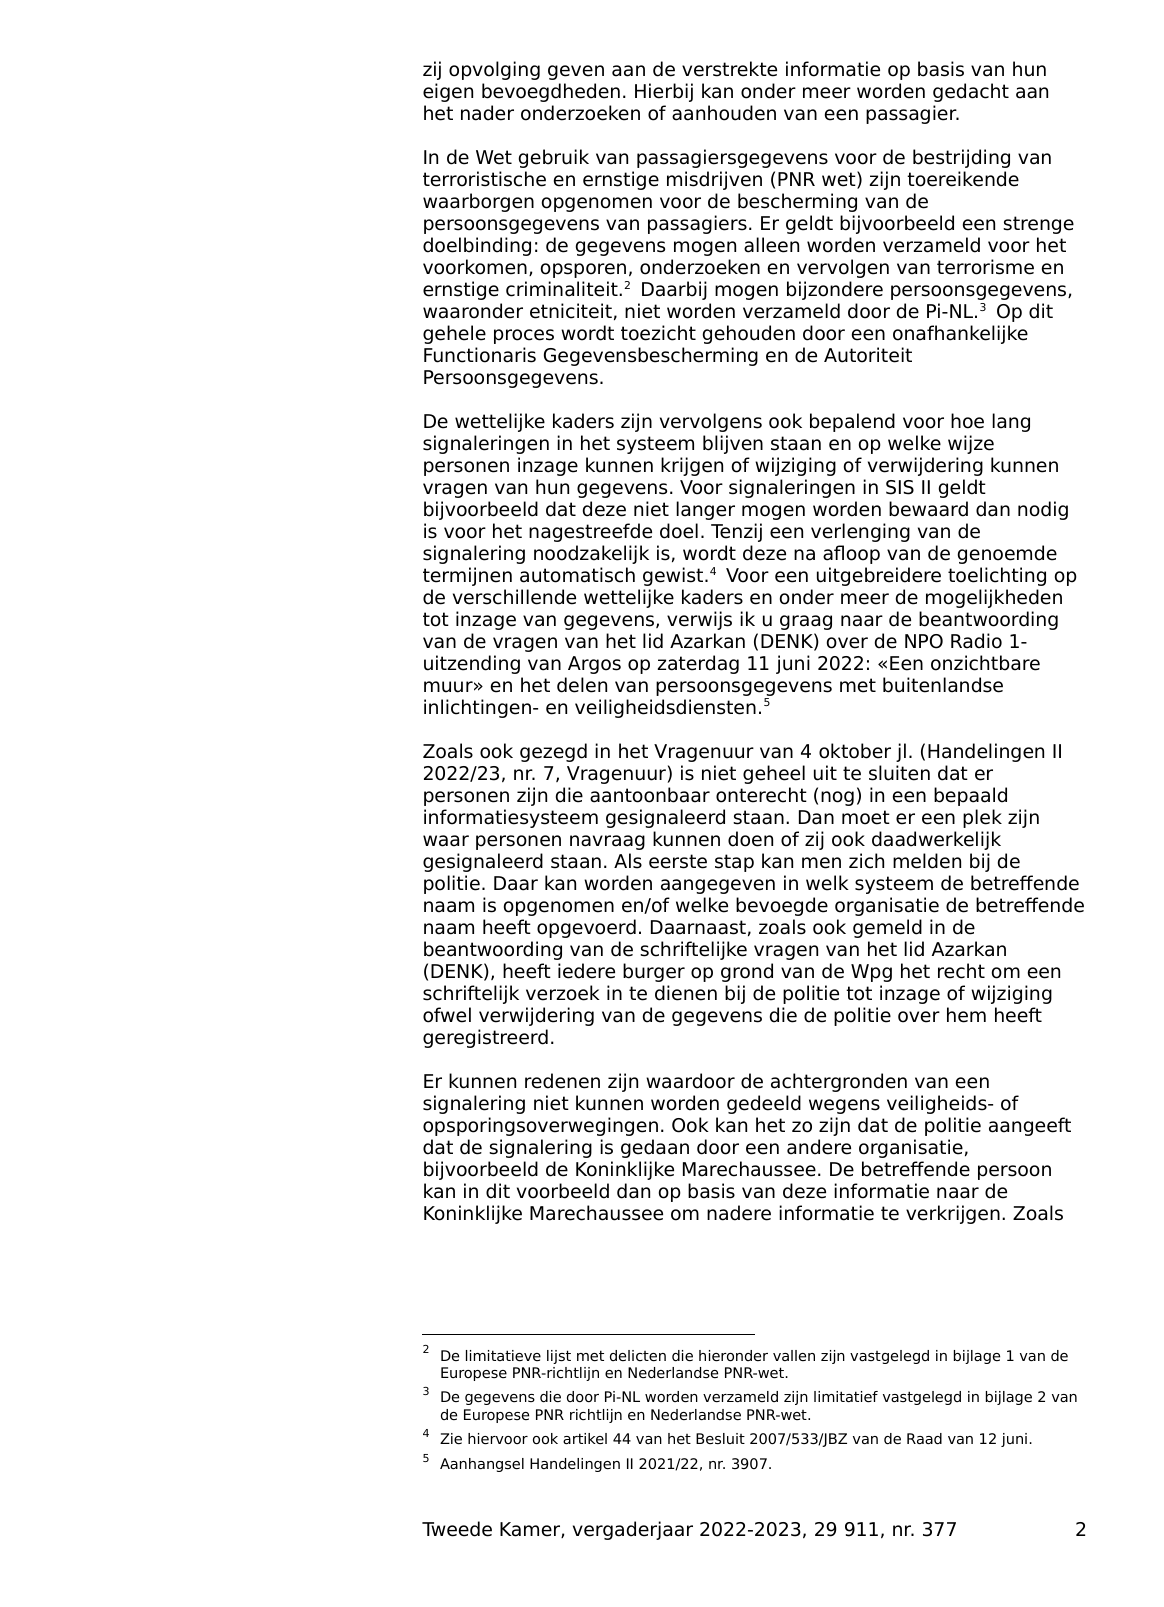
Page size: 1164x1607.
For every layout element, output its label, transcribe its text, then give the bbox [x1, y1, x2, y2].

text Er kunnen redenen zijn waardoor de achtergronden van een signalering niet kunnen worden gedeeld wegens veiligheids- of opsporingsoverwegingen. Ook kan het zo zijn dat de politie aangeeft dat de signalering is gedaan door een andere organisatie, bijvoorbeeld de Koninklijke Marechaussee. De betreffende persoon kan in dit voorbeeld dan op basis van deze informatie naar de Koninklijke Marechaussee om nadere informatie te verkrijgen. Zoals [422, 1071, 1087, 1225]
text De wettelijke kaders zijn vervolgens ook bepalend voor hoe lang signaleringen in het systeem blijven staan en op welke wijze personen inzage kunnen krijgen of wijziging of verwijdering kunnen vragen van hun gegevens. Voor signaleringen in SIS II geldt bijvoorbeeld dat deze niet langer mogen worden bewaard dan nodig is voor het nagestreefde doel. Tenzij een verlenging van de signalering noodzakelijk is, wordt deze na afloop van de genoemde termijnen automatisch gewist. Voor een uitgebreidere toelichting op de verschillende wettelijke kaders en onder meer de mogelijkheden tot inzage van gegevens, verwijs ik u graag naar de beantwoording van de vragen van het lid Azarkan (DENK) over de NPO Radio 1-uitzending van Argos op zaterdag 11 juni 2022: «Een onzichtbare muur» en het delen van persoonsgegevens met buitenlandse inlichtingen- en veiligheidsdiensten. [422, 411, 1087, 719]
text Zie hiervoor ook artikel 44 van het Besluit 2007/533/JBZ van de Raad van 12 juni. [422, 1427, 1087, 1449]
text In de Wet gebruik van passagiersgegevens voor de bestrijding van terroristische en ernstige misdrijven (PNR wet) zijn toereikende waarborgen opgenomen voor de bescherming van de persoonsgegevens van passagiers. Er geldt bijvoorbeeld een strenge doelbinding: de gegevens mogen alleen worden verzameld voor het voorkomen, opsporen, onderzoeken en vervolgen van terrorisme en ernstige criminaliteit. Daarbij mogen bijzondere persoonsgegevens, waaronder etniciteit, niet worden verzameld door de Pi-NL. Op dit gehele proces wordt toezicht gehouden door een onafhankelijke Functionaris Gegevensbescherming en de Autoriteit Persoonsgegevens. [422, 147, 1087, 389]
text De limitatieve lijst met delicten die hieronder vallen zijn vastgelegd in bijlage 1 van de Europese PNR-richtlijn en Nederlandse PNR-wet. [422, 1343, 1087, 1382]
text Aanhangsel Handelingen II 2021/22, nr. 3907. [422, 1452, 1087, 1474]
text De gegevens die door Pi-NL worden verzameld zijn limitatief vastgelegd in bijlage 2 van de Europese PNR richtlijn en Nederlandse PNR-wet. [422, 1385, 1087, 1424]
text zij opvolging geven aan de verstrekte informatie op basis van hun eigen bevoegdheden. Hierbij kan onder meer worden gedacht aan het nader onderzoeken of aanhouden van een passagier. [422, 59, 1087, 125]
text Zoals ook gezegd in het Vragenuur van 4 oktober jl. (Handelingen II 2022/23, nr. 7, Vragenuur) is niet geheel uit te sluiten dat er personen zijn die aantoonbaar onterecht (nog) in een bepaald informatiesysteem gesignaleerd staan. Dan moet er een plek zijn waar personen navraag kunnen doen of zij ook daadwerkelijk gesignaleerd staan. Als eerste stap kan men zich melden bij de politie. Daar kan worden aangegeven in welk systeem de betreffende naam is opgenomen en/of welke bevoegde organisatie de betreffende naam heeft opgevoerd. Daarnaast, zoals ook gemeld in de beantwoording van de schriftelijke vragen van het lid Azarkan (DENK), heeft iedere burger op grond van de Wpg het recht om een schriftelijk verzoek in te dienen bij de politie tot inzage of wijziging ofwel verwijdering van de gegevens die de politie over hem heeft geregistreerd. [422, 741, 1087, 1049]
